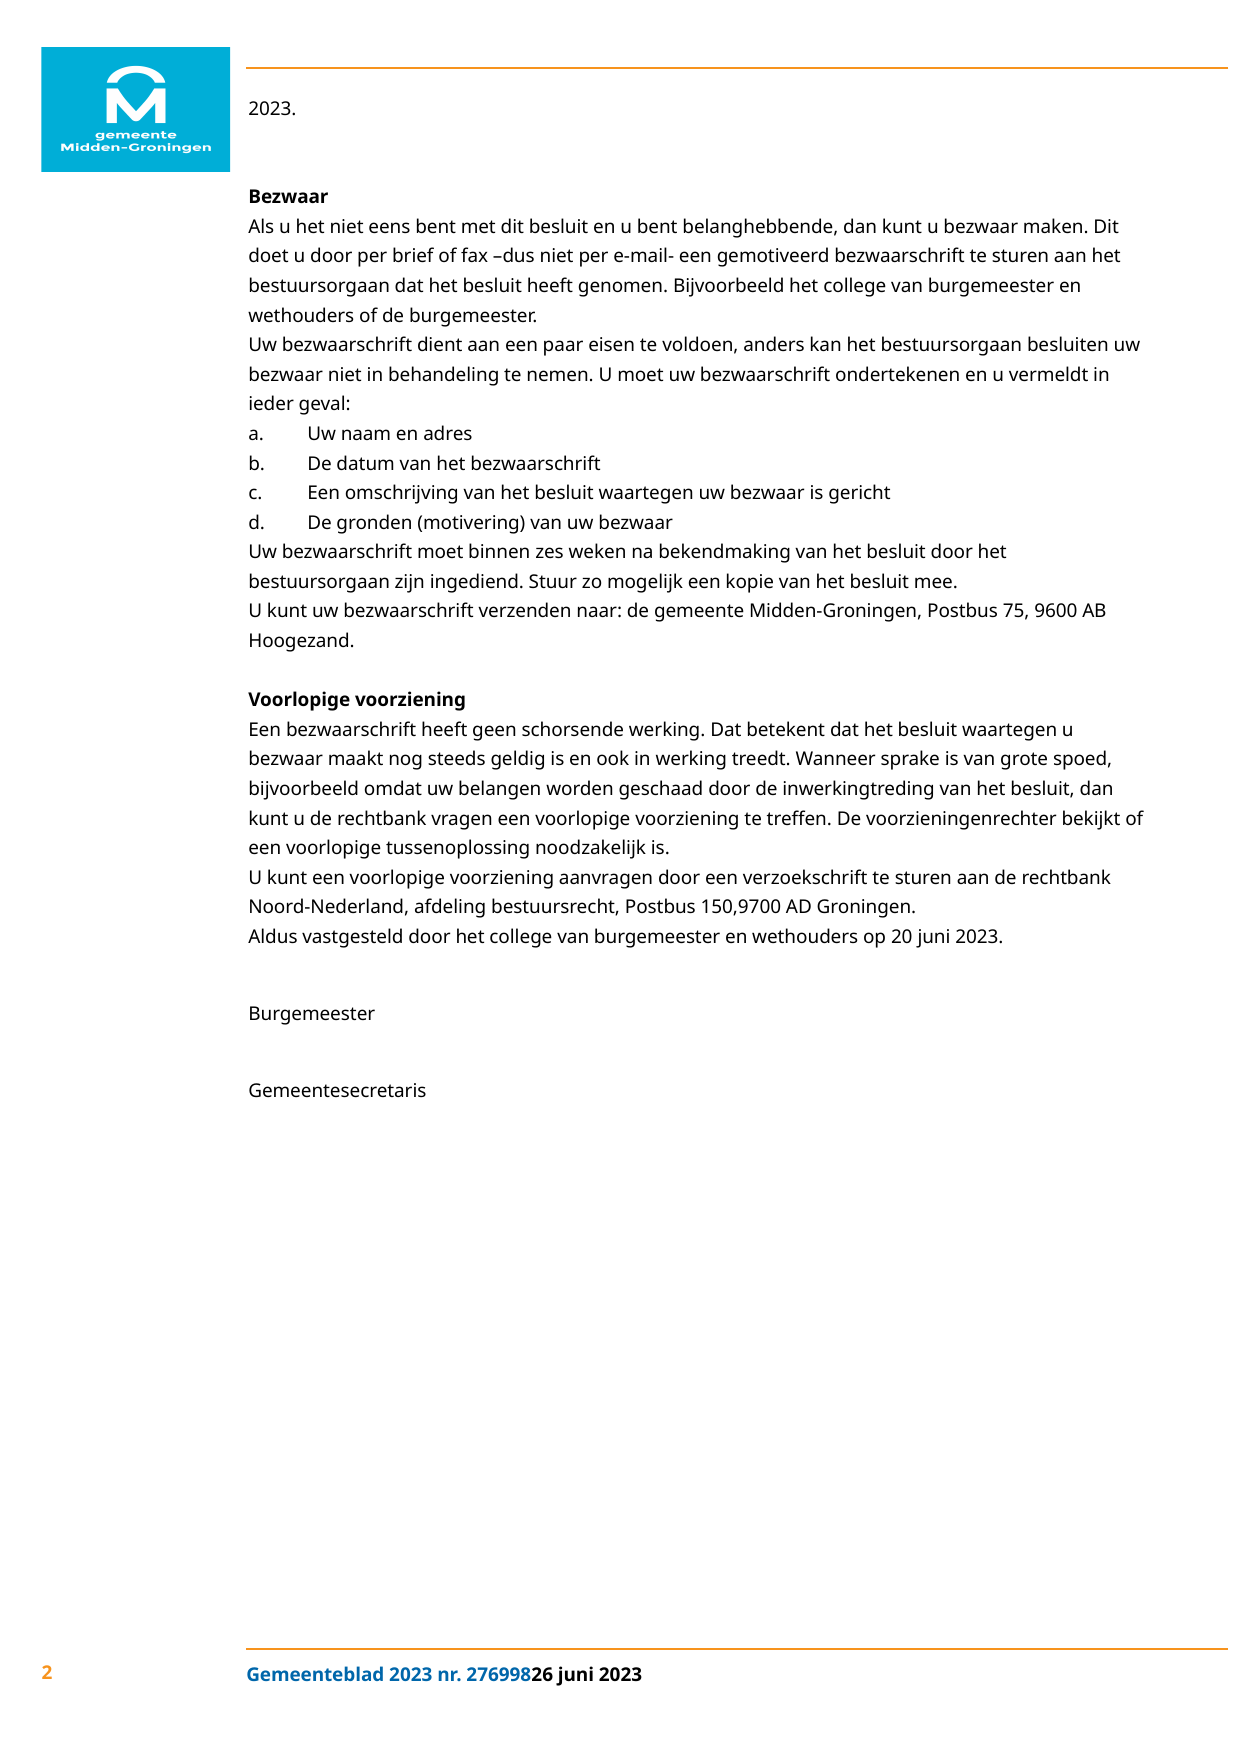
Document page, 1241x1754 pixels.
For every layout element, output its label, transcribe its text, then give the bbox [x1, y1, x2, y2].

text Aldus vastgesteld door het college van burgemeester en wethouders op 20 juni 2023. [248, 923, 1152, 949]
text U kunt een voorlopige voorziening aanvragen door een verzoekschrift te sturen aan de rechtbank Noord-Nederland, afdeling bestuursrecht, Postbus 150,9700 AD Groningen. [248, 864, 1152, 919]
list Een omschrijving van het besluit waartegen uw bezwaar is gericht [248, 479, 1152, 505]
picture [108, 66, 164, 82]
text Bezwaar [248, 183, 1152, 209]
text Uw bezwaarschrift dient aan een paar eisen te voldoen, anders kan het bestuursorgaan besluiten uw bezwaar niet in behandeling te nemen. U moet uw bezwaarschrift ondertekenen en u vermeldt in ieder geval: [248, 331, 1152, 416]
picture [107, 89, 165, 122]
list De datum van het bezwaarschrift [248, 450, 1152, 476]
text 2023. [248, 95, 1152, 121]
picture [184, 146, 190, 153]
text U kunt uw bezwaarschrift verzenden naar: de gemeente Midden-Groningen, Postbus 75, 9600 AB Hoogezand. [248, 598, 1152, 653]
text Als u het niet eens bent met dit besluit en u bent belanghebbende, dan kunt u bezwaar maken. Dit doet u door per brief of fax –dus niet per e-mail- een gemotiveerd bezwaarschrift te sturen aan het bestuursorgaan dat het besluit heeft genomen. Bijvoorbeeld het college van burgemeester en wethouders of de burgemeester. [248, 213, 1152, 328]
text Een bezwaarschrift heeft geen schorsende werking. Dat betekent dat het besluit waartegen u bezwaar maakt nog steeds geldig is en ook in werking treedt. Wanneer sprake is van grote spoed, bijvoorbeeld omdat uw belangen worden geschaad door de inwerkingtreding van het besluit, dan kunt u de rechtbank vragen een voorlopige voorziening te treffen. De voorzieningenrechter bekijkt of een voorlopige tussenoplossing noodzakelijk is. [248, 716, 1152, 860]
list Uw naam en adres [248, 420, 1152, 446]
list De gronden (motivering) van uw bezwaar [248, 509, 1152, 535]
text Voorlopige voorziening [248, 686, 1152, 712]
text Gemeentesecretaris [248, 1077, 1152, 1103]
text Burgemeester [248, 1000, 1152, 1026]
text Uw bezwaarschrift moet binnen zes weken na bekendmaking van het besluit door het bestuursorgaan zijn ingediend. Stuur zo mogelijk een kopie van het besluit mee. [248, 538, 1152, 594]
